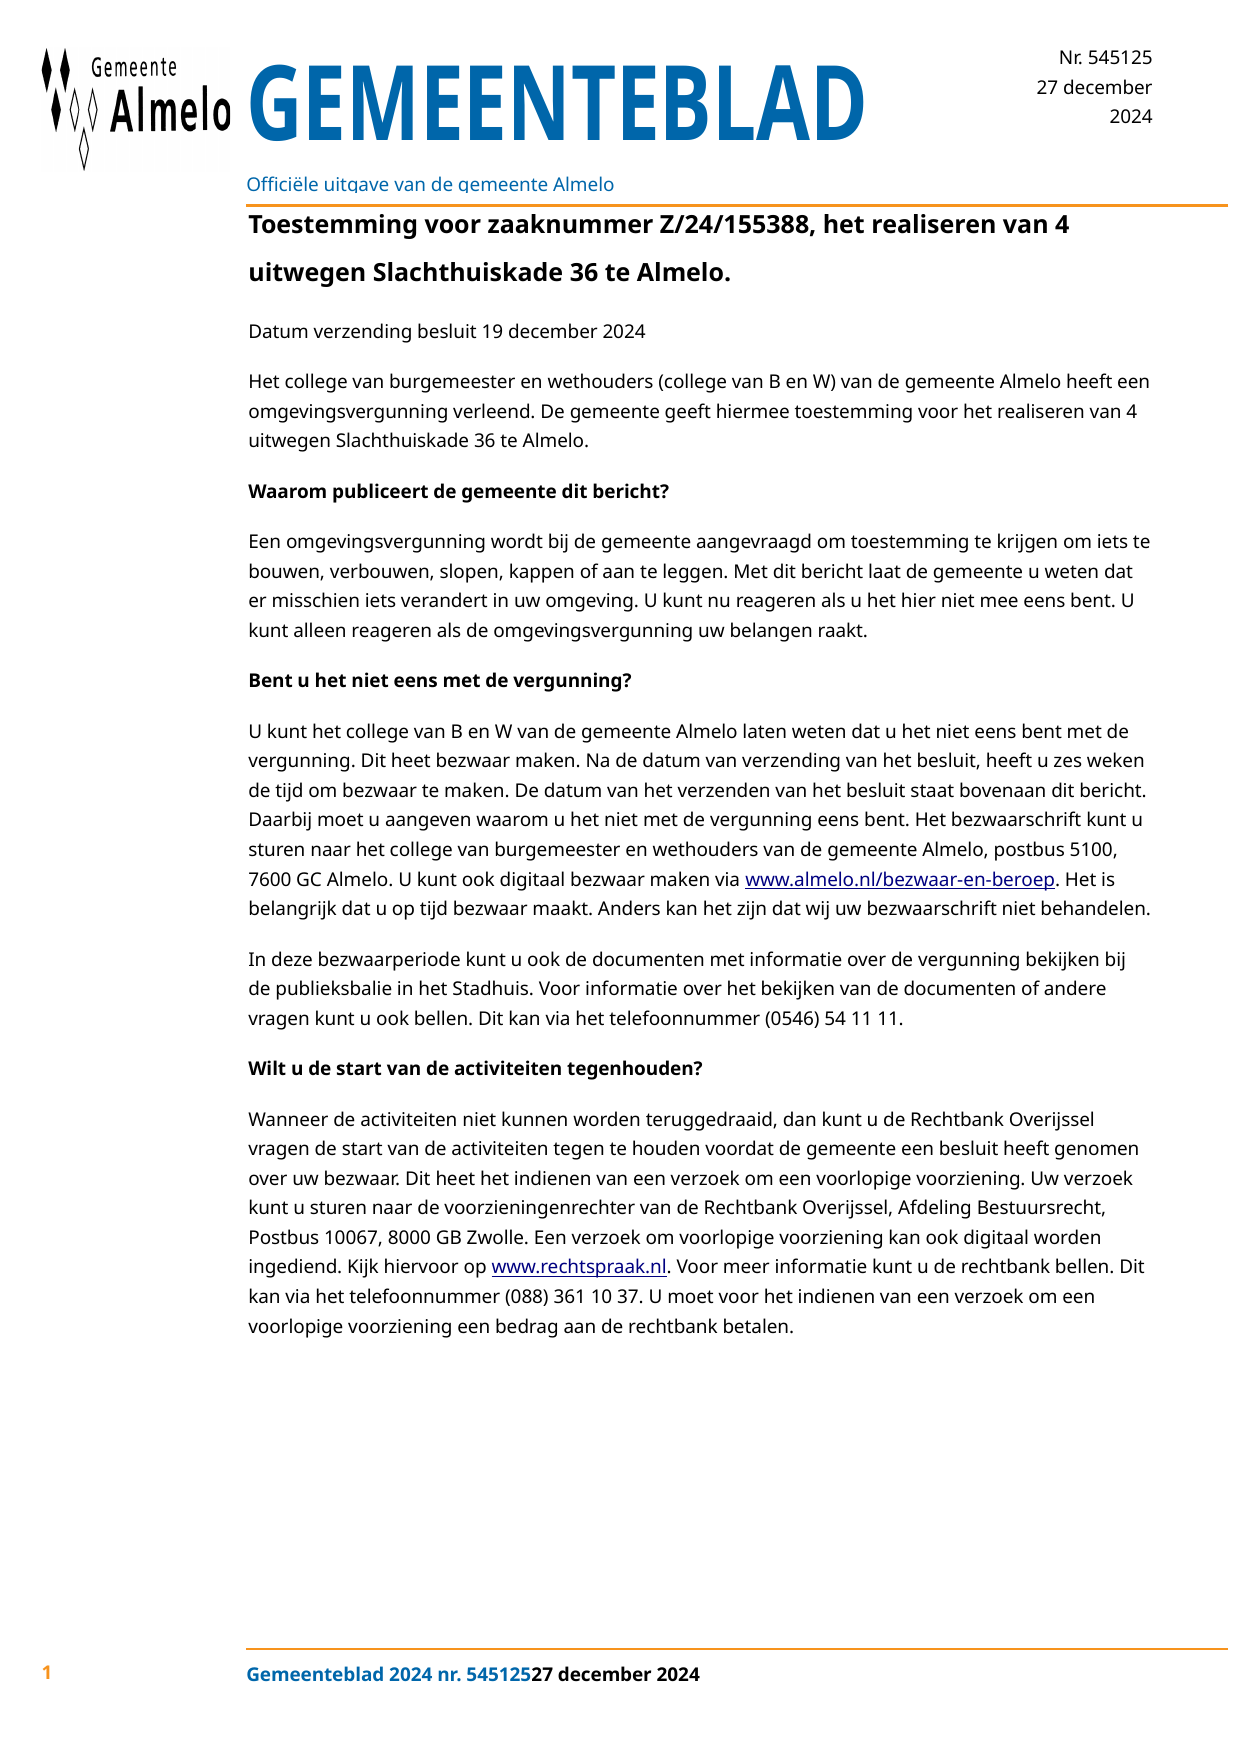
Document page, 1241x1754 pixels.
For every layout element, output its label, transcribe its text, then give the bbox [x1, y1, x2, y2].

text Toestemming voor zaaknummer Z/24/155388, het realiseren van 4 uitwegen Slachthuiskade 36 te Almelo. [248, 207, 1152, 288]
picture [41, 47, 231, 172]
text Wilt u de start van de activiteiten tegenhouden? [248, 1055, 1152, 1081]
text Bent u het niet eens met de vergunning? [248, 667, 1152, 693]
text U kunt het college van B en W van de gemeente Almelo laten weten dat u het niet eens bent met de vergunning. Dit heet bezwaar maken. Na de datum van verzending van het besluit, heeft u zes weken de tijd om bezwaar te maken. De datum van het verzenden van het besluit staat bovenaan dit bericht. Daarbij moet u aangeven waarom u het niet met de vergunning eens bent. Het bezwaarschrift kunt u sturen naar het college van burgemeester en wethouders van de gemeente Almelo, postbus 5100, 7600 GC Almelo. U kunt ook digitaal bezwaar maken via www.almelo.nl/bezwaar-en-beroep. Het is belangrijk dat u op tijd bezwaar maakt. Anders kan het zijn dat wij uw bezwaarschrift niet behandelen. [248, 718, 1152, 921]
text Een omgevingsvergunning wordt bij de gemeente aangevraagd om toestemming te krijgen om iets te bouwen, verbouwen, slopen, kappen of aan te leggen. Met dit bericht laat de gemeente u weten dat er misschien iets verandert in uw omgeving. U kunt nu reageren als u het hier niet mee eens bent. U kunt alleen reageren als de omgevingsvergunning uw belangen raakt. [248, 528, 1152, 643]
text Datum verzending besluit 19 december 2024 [248, 318, 1152, 344]
text Waarom publiceert de gemeente dit bericht? [248, 478, 1152, 504]
text Het college van burgemeester en wethouders (college van B en W) van de gemeente Almelo heeft een omgevingsvergunning verleend. De gemeente geeft hiermee toestemming voor het realiseren van 4 uitwegen Slachthuiskade 36 te Almelo. [248, 368, 1152, 453]
text Wanneer de activiteiten niet kunnen worden teruggedraaid, dan kunt u de Rechtbank Overijssel vragen de start van de activiteiten tegen te houden voordat de gemeente een besluit heeft genomen over uw bezwaar. Dit heet het indienen van een verzoek om een voorlopige voorziening. Uw verzoek kunt u sturen naar de voorzieningenrechter van de Rechtbank Overijssel, Afdeling Bestuursrecht, Postbus 10067, 8000 GB Zwolle. Een verzoek om voorlopige voorziening kan ook digitaal worden ingediend. Kijk hiervoor op www.rechtspraak.nl. Voor meer informatie kunt u de rechtbank bellen. Dit kan via het telefoonnummer (088) 361 10 37. U moet voor het indienen van een verzoek om een voorlopige voorziening een bedrag aan de rechtbank betalen. [248, 1106, 1152, 1339]
text In deze bezwaarperiode kunt u ook de documenten met informatie over de vergunning bekijken bij de publieksbalie in het Stadhuis. Voor informatie over het bekijken van de documenten of andere vragen kunt u ook bellen. Dit kan via het telefoonnummer (0546) 54 11 11. [248, 946, 1152, 1031]
